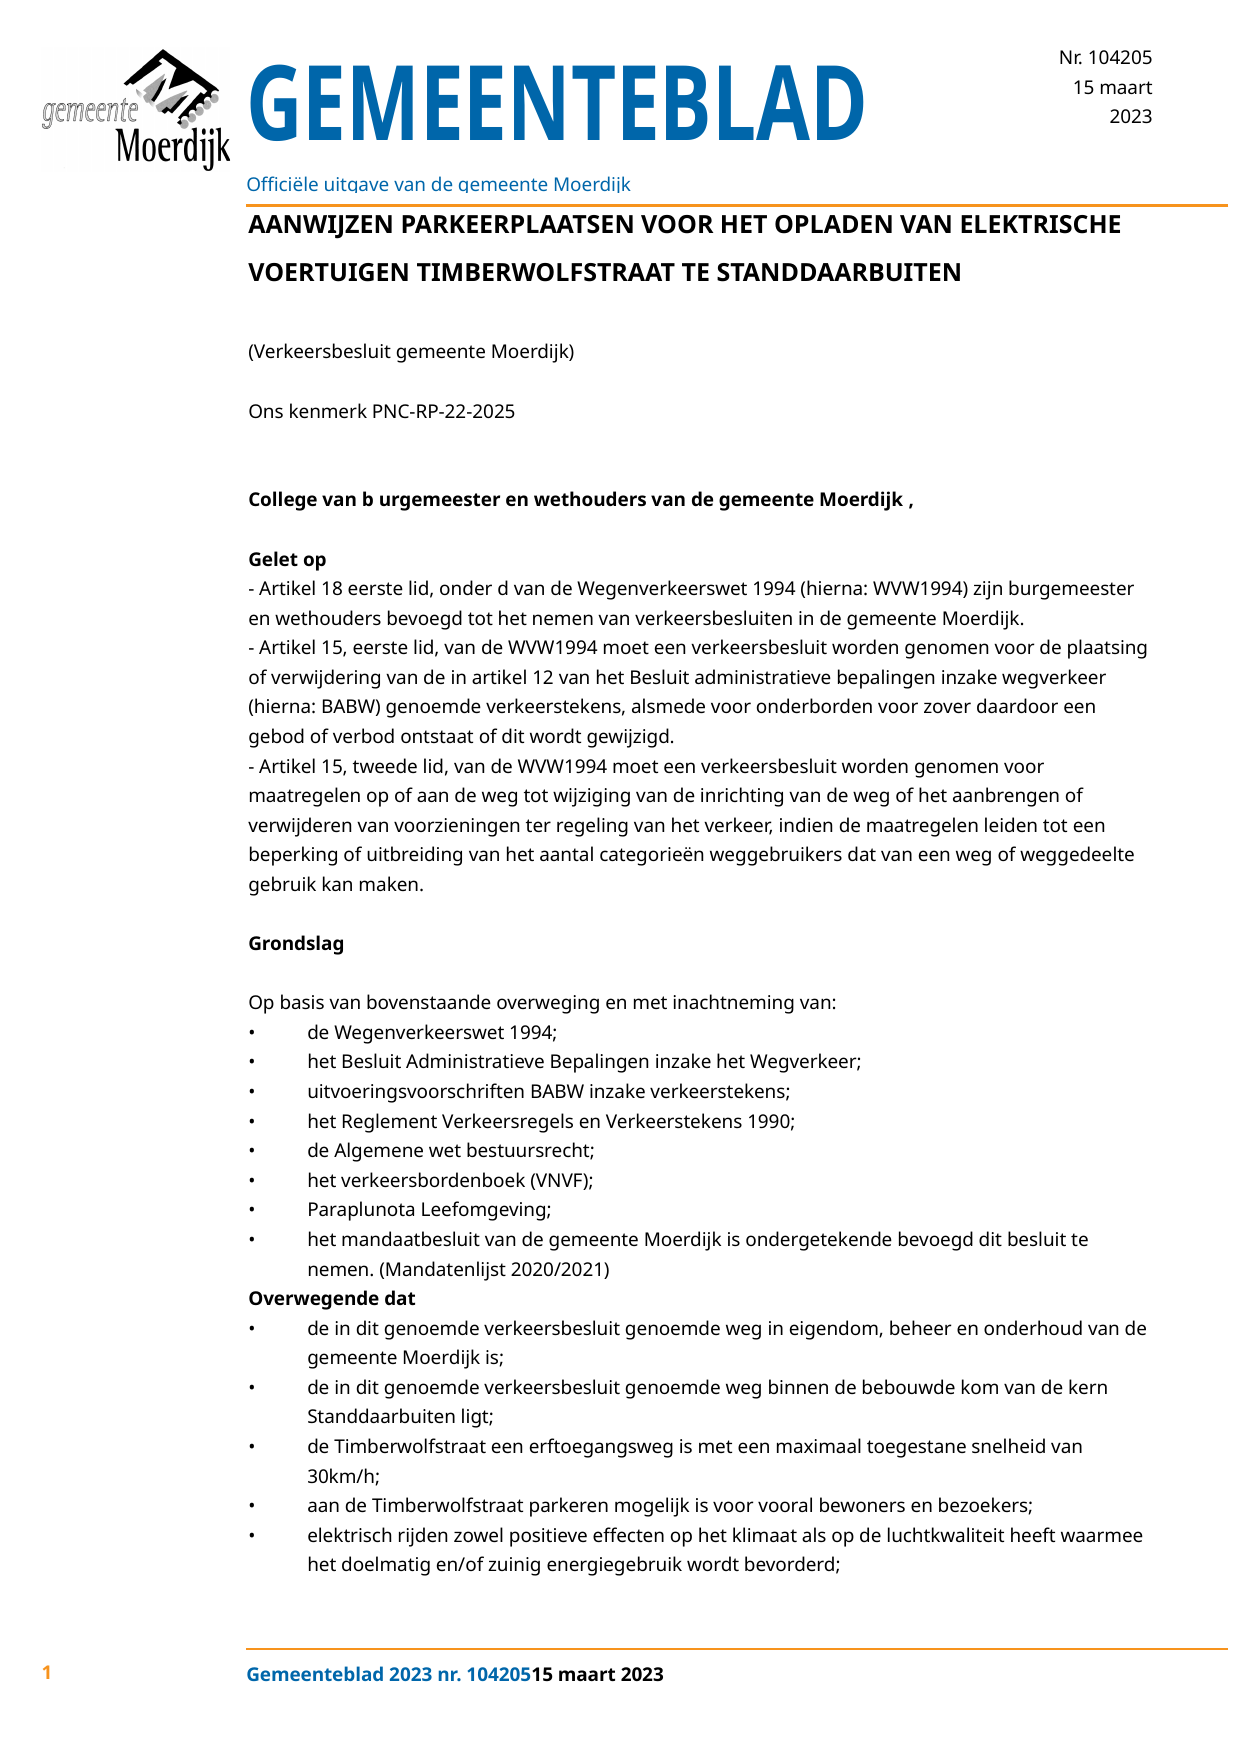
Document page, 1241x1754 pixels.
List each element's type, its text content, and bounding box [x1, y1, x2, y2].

list elektrisch rijden zowel positieve effecten op het klimaat als op de luchtkwaliteit heeft waarmee het doelmatig en/of zuinig energiegebruik wordt bevorderd; [248, 1522, 1152, 1577]
text Ons kenmerk PNC-RP-22-2025 [248, 398, 1152, 423]
list aan de Timberwolfstraat parkeren mogelijk is voor vooral bewoners en bezoekers; [248, 1492, 1152, 1518]
list de Wegenverkeerswet 1994; [248, 1019, 1152, 1045]
list uitvoeringsvoorschriften BABW inzake verkeerstekens; [248, 1078, 1152, 1104]
text AANWIJZEN PARKEERPLAATSEN VOOR HET OPLADEN VAN ELEKTRISCHE VOERTUIGEN TIMBERWOLFSTRAAT TE STANDDAARBUITEN [248, 207, 1152, 288]
list Paraplunota Leefomgeving; [248, 1197, 1152, 1222]
list de in dit genoemde verkeersbesluit genoemde weg in eigendom, beheer en onderhoud van de gemeente Moerdijk is; [248, 1315, 1152, 1370]
text Gelet op [248, 546, 1152, 571]
text Grondslag [248, 930, 1152, 956]
text - Artikel 18 eerste lid, onder d van de Wegenverkeerswet 1994 (hierna: WVW1994) zijn burgemeester en wethouders bevoegd tot het nemen van verkeersbesluiten in de gemeente Moerdijk. [248, 575, 1152, 631]
picture [41, 47, 231, 172]
text - Artikel 15, tweede lid, van de WVW1994 moet een verkeersbesluit worden genomen voor maatregelen op of aan de weg tot wijziging van de inrichting van de weg of het aanbrengen of verwijderen van voorzieningen ter regeling van het verkeer, indien de maatregelen leiden tot een beperking of uitbreiding van het aantal categorieën weggebruikers dat van een weg of weggedeelte gebruik kan maken. [248, 753, 1152, 897]
text Op basis van bovenstaande overweging en met inachtneming van: [248, 989, 1152, 1015]
list het Besluit Administratieve Bepalingen inzake het Wegverkeer; [248, 1049, 1152, 1074]
list de Timberwolfstraat een erftoegangsweg is met een maximaal toegestane snelheid van 30km/h; [248, 1433, 1152, 1488]
text - Artikel 15, eerste lid, van de WVW1994 moet een verkeersbesluit worden genomen voor de plaatsing of verwijdering van de in artikel 12 van het Besluit administratieve bepalingen inzake wegverkeer (hierna: BABW) genoemde verkeerstekens, alsmede voor onderborden voor zover daardoor een gebod of verbod ontstaat of dit wordt gewijzigd. [248, 634, 1152, 749]
text Overwegende dat [248, 1285, 1152, 1311]
list het Reglement Verkeersregels en Verkeerstekens 1990; [248, 1108, 1152, 1133]
list het verkeersbordenboek (VNVF); [248, 1167, 1152, 1193]
list het mandaatbesluit van de gemeente Moerdijk is ondergetekende bevoegd dit besluit te nemen. (Mandatenlijst 2020/2021) [248, 1226, 1152, 1281]
text College van b urgemeester en wethouders van de gemeente Moerdijk , [248, 487, 1152, 512]
list de Algemene wet bestuursrecht; [248, 1137, 1152, 1163]
list de in dit genoemde verkeersbesluit genoemde weg binnen de bebouwde kom van de kern Standdaarbuiten ligt; [248, 1374, 1152, 1429]
text (Verkeersbesluit gemeente Moerdijk) [248, 339, 1152, 364]
